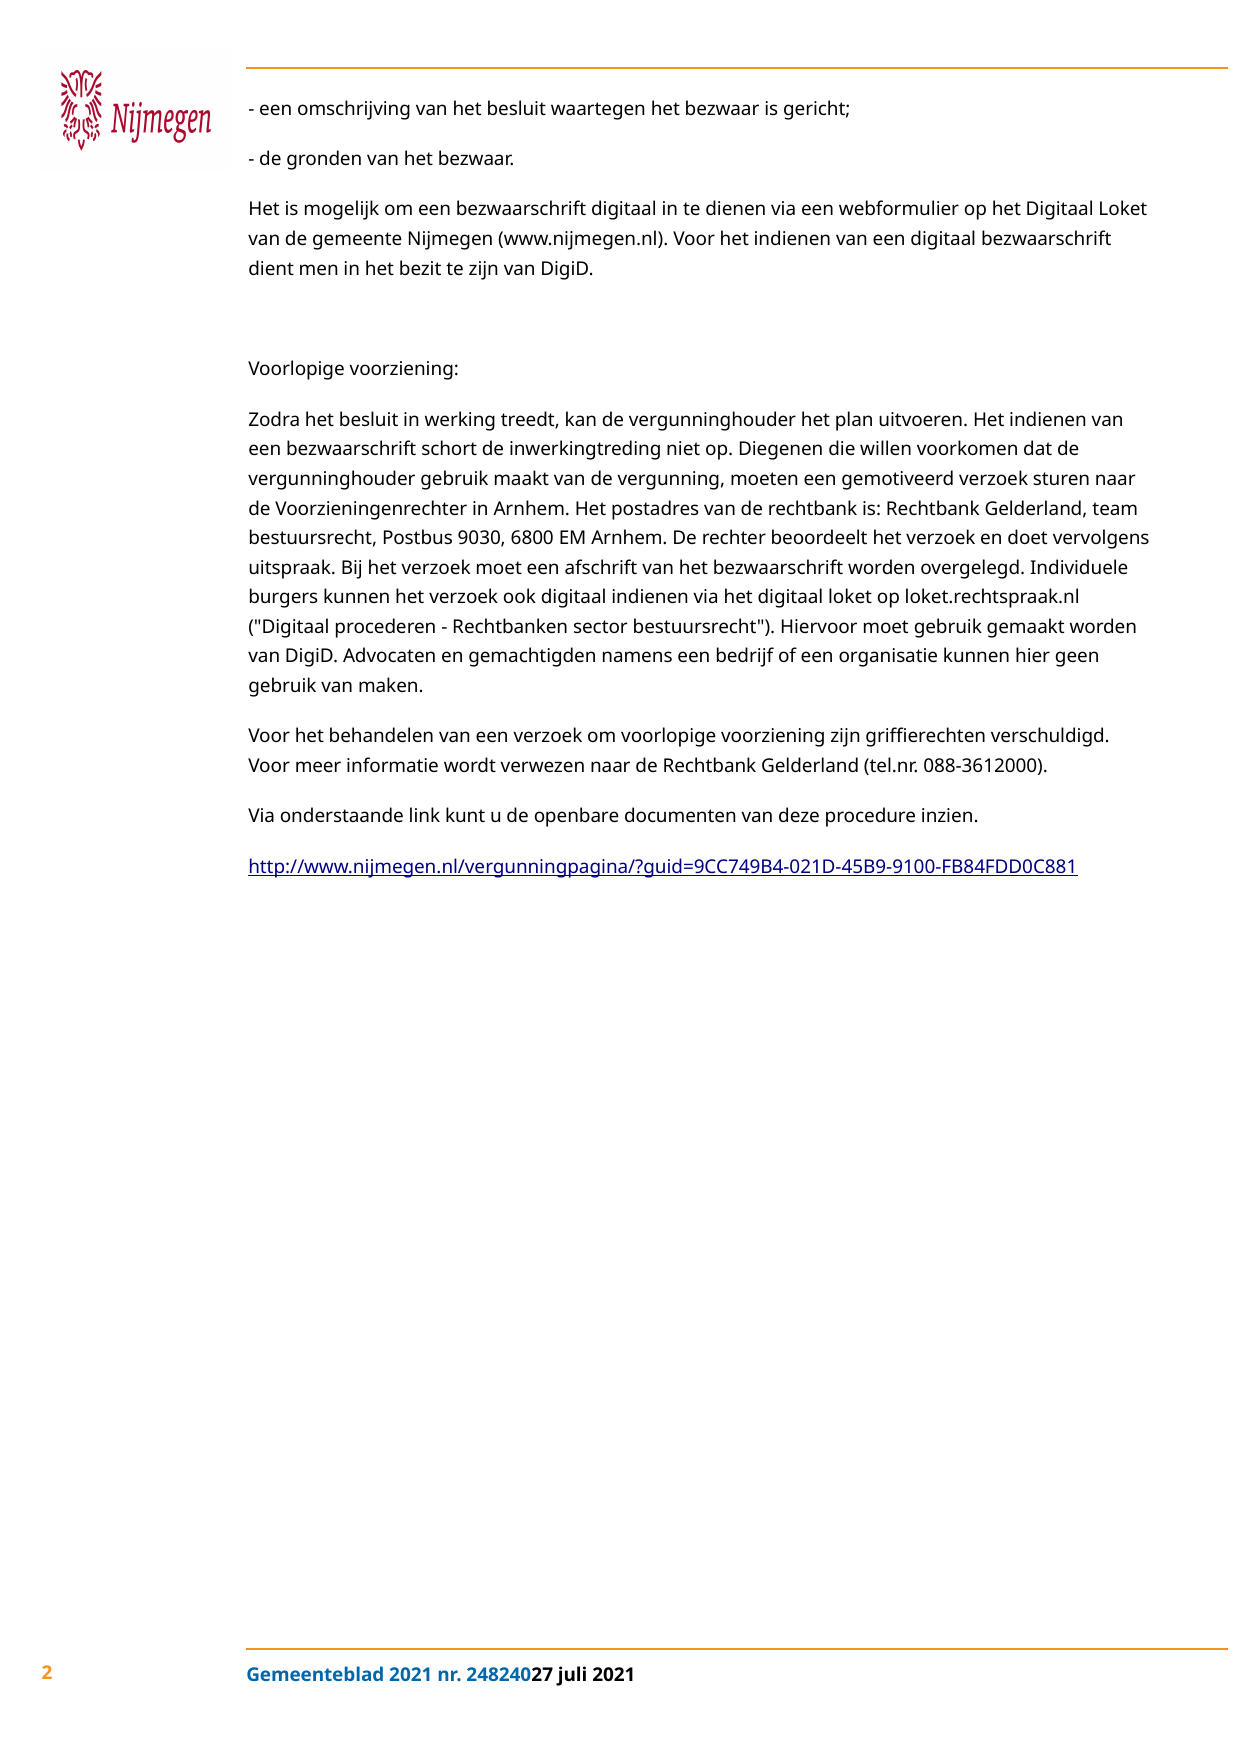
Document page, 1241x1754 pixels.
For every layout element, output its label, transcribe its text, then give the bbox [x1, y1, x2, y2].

text Voorlopige voorziening: [248, 356, 1152, 381]
text http://www.nijmegen.nl/vergunningpagina/?guid=9CC749B4-021D-45B9-9100-FB84FDD0C881 [248, 853, 1152, 879]
text Voor het behandelen van een verzoek om voorlopige voorziening zijn griffierechten verschuldigd. Voor meer informatie wordt verwezen naar de Rechtbank Gelderland (tel.nr. 088-3612000). [248, 723, 1152, 778]
text - een omschrijving van het besluit waartegen het bezwaar is gericht; [248, 95, 1152, 121]
text Zodra het besluit in werking treedt, kan de vergunninghouder het plan uitvoeren. Het indienen van een bezwaarschrift schort de inwerkingtreding niet op. Diegenen die willen voorkomen dat de vergunninghouder gebruik maakt van de vergunning, moeten een gemotiveerd verzoek sturen naar de Voorzieningenrechter in Arnhem. Het postadres van de rechtbank is: Rechtbank Gelderland, team bestuursrecht, Postbus 9030, 6800 EM Arnhem. De rechter beoordeelt het verzoek en doet vervolgens uitspraak. Bij het verzoek moet een afschrift van het bezwaarschrift worden overgelegd. Individuele burgers kunnen het verzoek ook digitaal indienen via het digitaal loket op loket.rechtspraak.nl ("Digitaal procederen - Rechtbanken sector bestuursrecht"). Hiervoor moet gebruik gemaakt worden van DigiD. Advocaten en gemachtigden namens een bedrijf of een organisatie kunnen hier geen gebruik van maken. [248, 406, 1152, 698]
picture [41, 47, 231, 172]
text Het is mogelijk om een bezwaarschrift digitaal in te dienen via een webformulier op het Digitaal Loket van de gemeente Nijmegen (www.nijmegen.nl). Voor het indienen van een digitaal bezwaarschrift dient men in het bezit te zijn van DigiD. [248, 196, 1152, 281]
text - de gronden van het bezwaar. [248, 145, 1152, 171]
text Via onderstaande link kunt u de openbare documenten van deze procedure inzien. [248, 803, 1152, 828]
